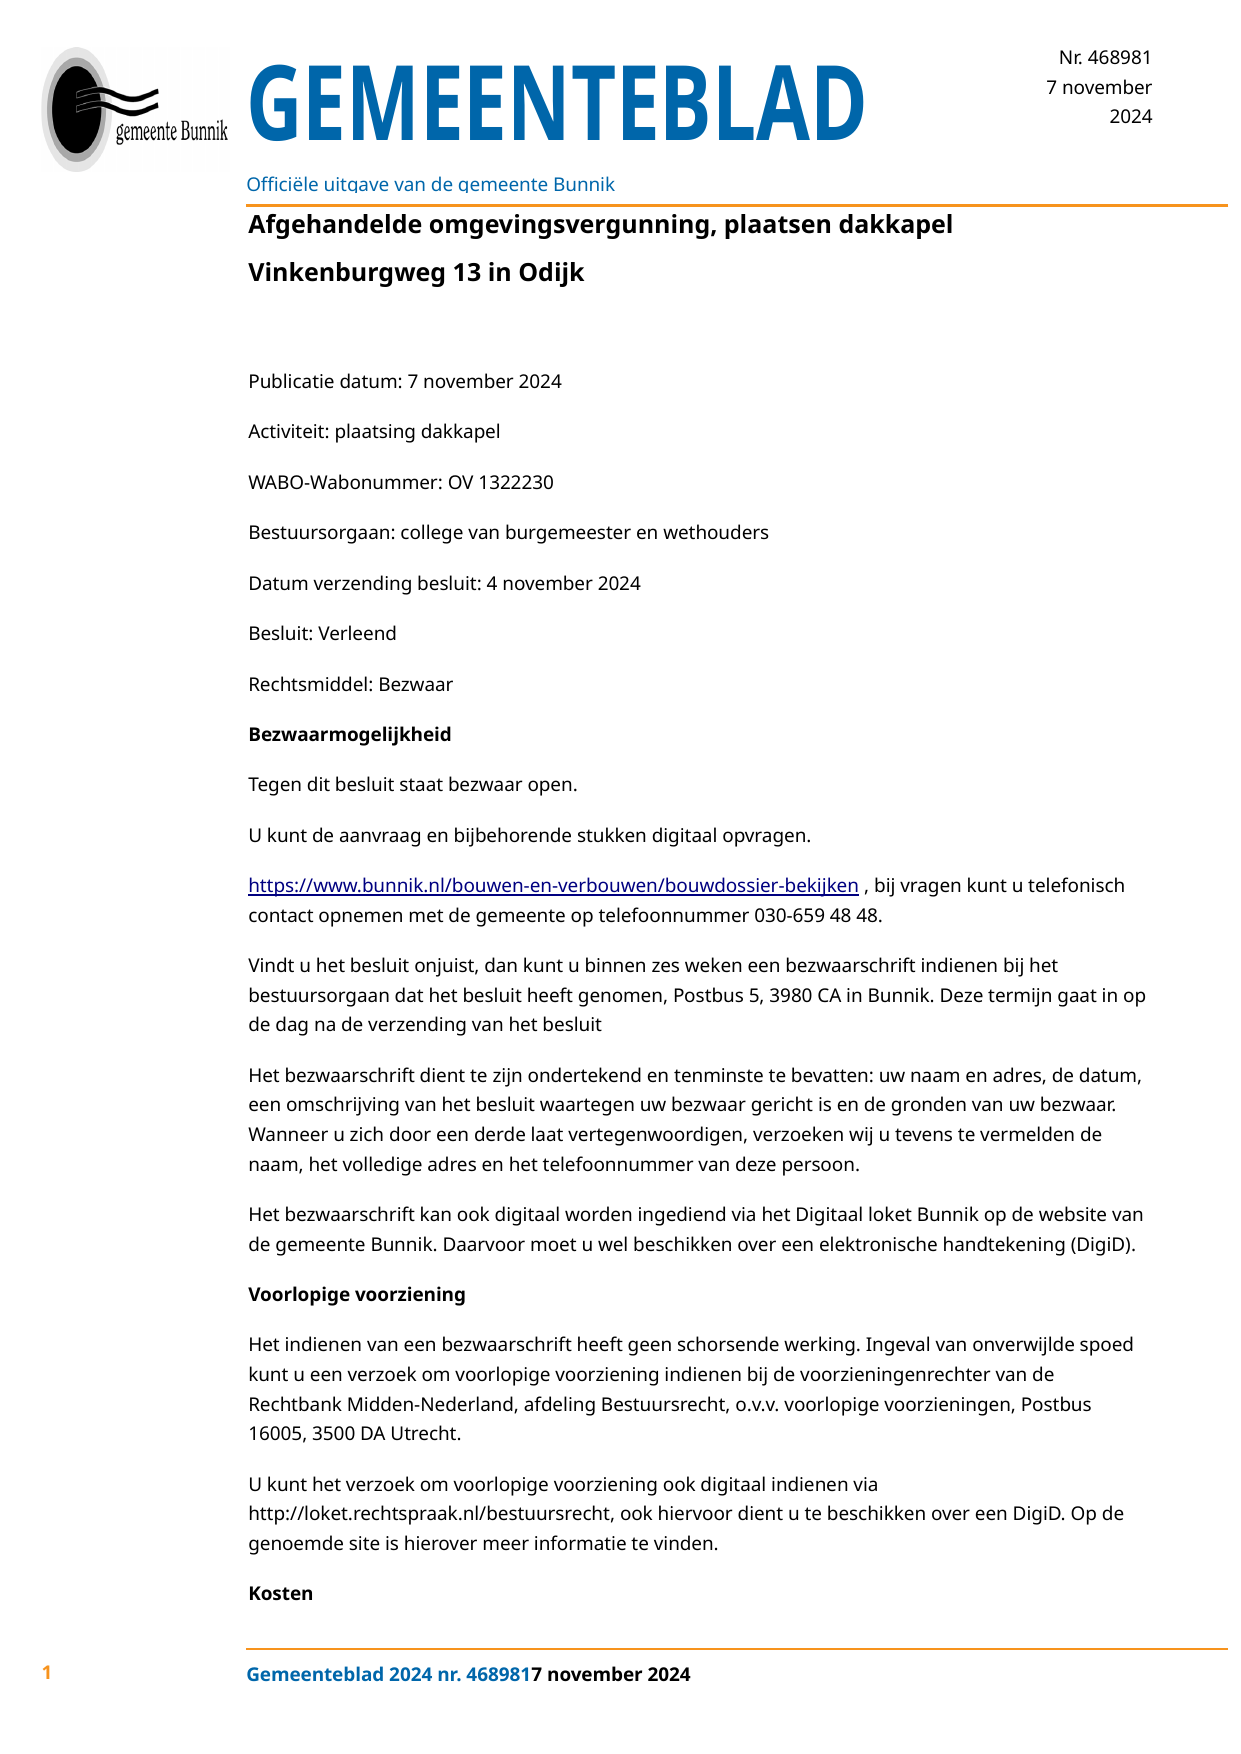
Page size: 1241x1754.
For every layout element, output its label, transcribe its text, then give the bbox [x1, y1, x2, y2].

text https://www.bunnik.nl/bouwen-en-verbouwen/bouwdossier-bekijken , bij vragen kunt u telefonisch contact opnemen met de gemeente op telefoonnummer 030-659 48 48. [248, 872, 1152, 928]
text WABO-Wabonummer: OV 1322230 [248, 469, 1152, 495]
text Het bezwaarschrift dient te zijn ondertekend en tenminste te bevatten: uw naam en adres, de datum, een omschrijving van het besluit waartegen uw bezwaar gericht is en de gronden van uw bezwaar. Wanneer u zich door een derde laat vertegenwoordigen, verzoeken wij u tevens te vermelden de naam, het volledige adres en het telefoonnummer van deze persoon. [248, 1062, 1152, 1177]
text Datum verzending besluit: 4 november 2024 [248, 570, 1152, 596]
text Besluit: Verleend [248, 620, 1152, 646]
text Publicatie datum: 7 november 2024 [248, 368, 1152, 394]
text Het bezwaarschrift kan ook digitaal worden ingediend via het Digitaal loket Bunnik op de website van de gemeente Bunnik. Daarvoor moet u wel beschikken over een elektronische handtekening (DigiD). [248, 1201, 1152, 1257]
picture [41, 47, 231, 172]
text Vindt u het besluit onjuist, dan kunt u binnen zes weken een bezwaarschrift indienen bij het bestuursorgaan dat het besluit heeft genomen, Postbus 5, 3980 CA in Bunnik. Deze termijn gaat in op de dag na de verzending van het besluit [248, 952, 1152, 1037]
text Het indienen van een bezwaarschrift heeft geen schorsende werking. Ingeval van onverwijlde spoed kunt u een verzoek om voorlopige voorziening indienen bij de voorzieningenrechter van de Rechtbank Midden-Nederland, afdeling Bestuursrecht, o.v.v. voorlopige voorzieningen, Postbus 16005, 3500 DA Utrecht. [248, 1332, 1152, 1446]
text U kunt het verzoek om voorlopige voorziening ook digitaal indienen via http://loket.rechtspraak.nl/bestuursrecht, ook hiervoor dient u te beschikken over een DigiD. Op de genoemde site is hierover meer informatie te vinden. [248, 1471, 1152, 1556]
text Bestuursorgaan: college van burgemeester en wethouders [248, 519, 1152, 545]
text Afgehandelde omgevingsvergunning, plaatsen dakkapel Vinkenburgweg 13 in Odijk [248, 207, 1152, 288]
text Bezwaarmogelijkheid [248, 721, 1152, 747]
text Voorlopige voorziening [248, 1281, 1152, 1307]
text Kosten [248, 1580, 1152, 1606]
text U kunt de aanvraag en bijbehorende stukken digitaal opvragen. [248, 822, 1152, 848]
text Tegen dit besluit staat bezwaar open. [248, 772, 1152, 797]
text Activiteit: plaatsing dakkapel [248, 419, 1152, 444]
text Rechtsmiddel: Bezwaar [248, 671, 1152, 697]
